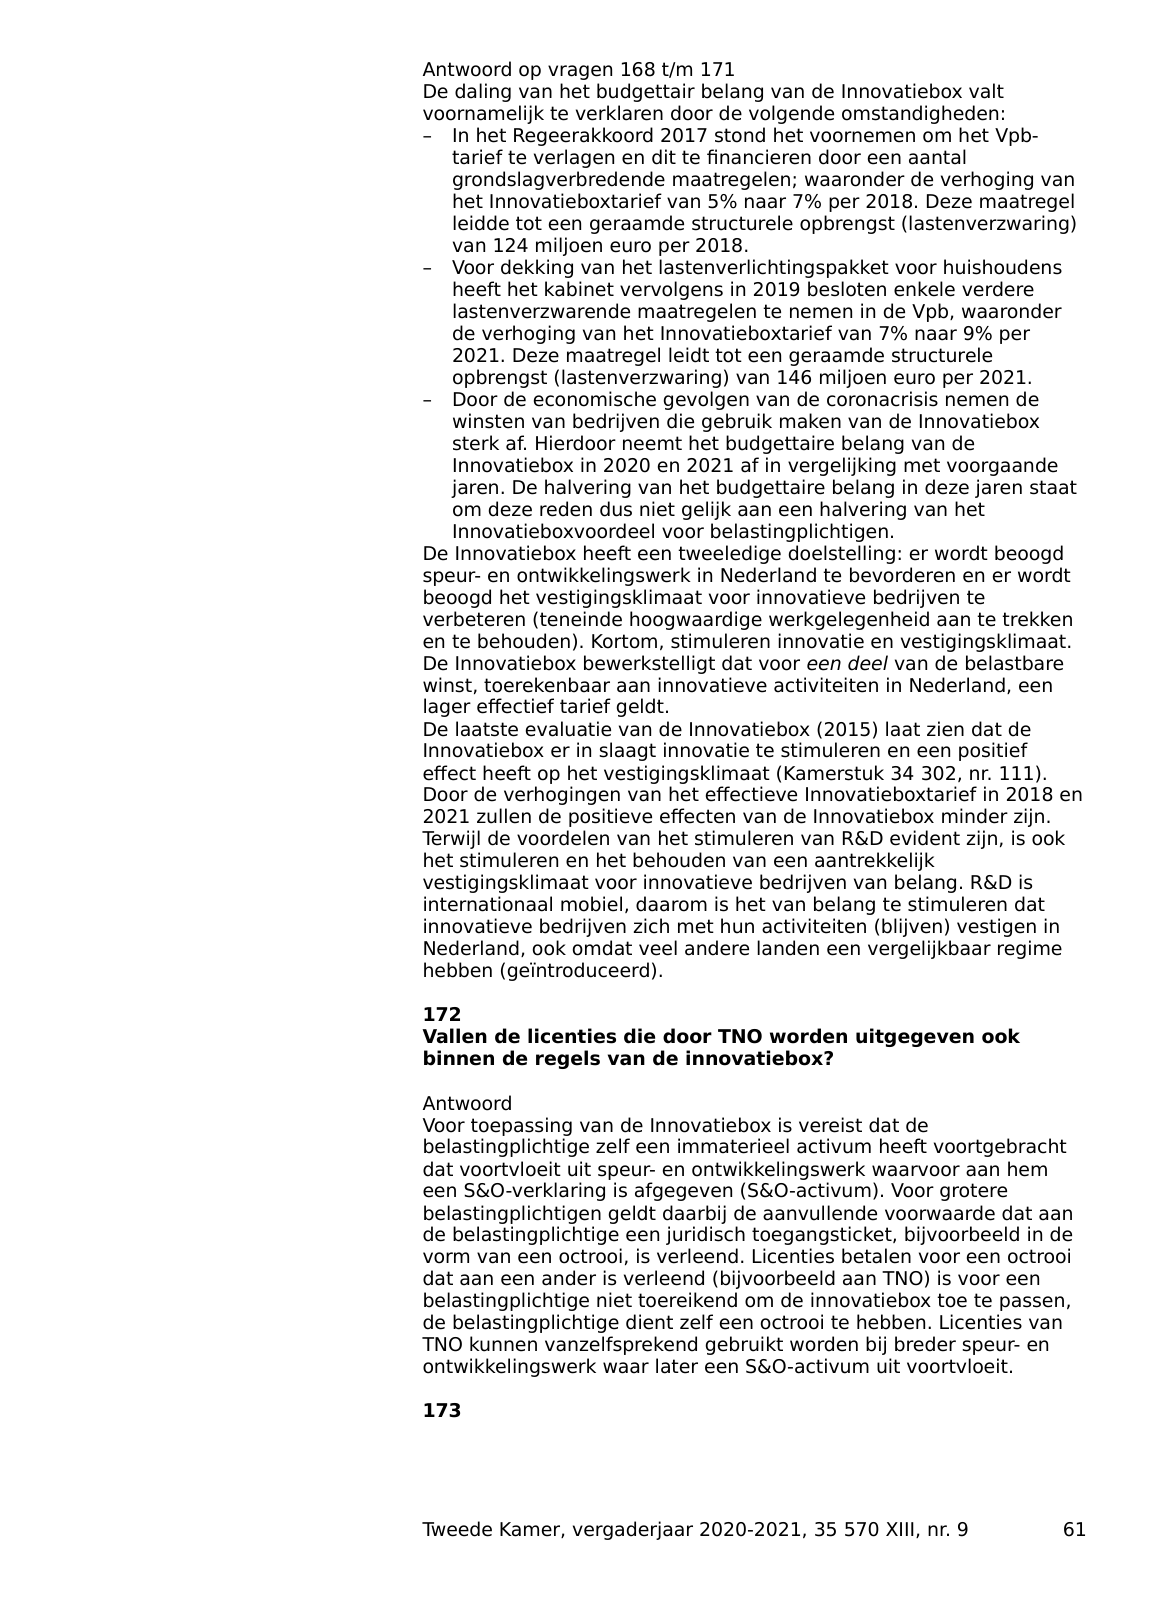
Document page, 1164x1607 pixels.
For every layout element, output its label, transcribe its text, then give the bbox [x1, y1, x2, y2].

text Vallen de licenties die door TNO worden uitgegeven ook binnen de regels van de innovatiebox? [422, 1026, 1087, 1070]
text 172 [422, 1004, 1087, 1026]
text Voor toepassing van de Innovatiebox is vereist dat de belastingplichtige zelf een immaterieel activum heeft voortgebracht dat voortvloeit uit speur- en ontwikkelingswerk waarvoor aan hem een S&O-verklaring is afgegeven (S&O-activum). Voor grotere belastingplichtigen geldt daarbij de aanvullende voorwaarde dat aan de belastingplichtige een juridisch toegangsticket, bijvoorbeeld in de vorm van een octrooi, is verleend. Licenties betalen voor een octrooi dat aan een ander is verleend (bijvoorbeeld aan TNO) is voor een belastingplichtige niet toereikend om de innovatiebox toe te passen, de belastingplichtige dient zelf een octrooi te hebben. Licenties van TNO kunnen vanzelfsprekend gebruikt worden bij breder speur- en ontwikkelingswerk waar later een S&O-activum uit voortvloeit. [422, 1114, 1087, 1378]
text Antwoord [422, 1092, 1087, 1114]
text – In het Regeerakkoord 2017 stond het voornemen om het Vpb-tarief te verlagen en dit te financieren door een aantal grondslagverbredende maatregelen; waaronder de verhoging van het Innovatieboxtarief van 5% naar 7% per 2018. Deze maatregel leidde tot een geraamde structurele opbrengst (lastenverzwaring) van 124 miljoen euro per 2018. [422, 125, 1087, 257]
text 173 [422, 1400, 1087, 1422]
text De daling van het budgettair belang van de Innovatiebox valt voornamelijk te verklaren door de volgende omstandigheden: [422, 81, 1087, 125]
text De Innovatiebox heeft een tweeledige doelstelling: er wordt beoogd speur- en ontwikkelingswerk in Nederland te bevorderen en er wordt beoogd het vestigingsklimaat voor innovatieve bedrijven te verbeteren (teneinde hoogwaardige werkgelegenheid aan te trekken en te behouden). Kortom, stimuleren innovatie en vestigingsklimaat. De Innovatiebox bewerkstelligt dat voor een deel van de belastbare winst, toerekenbaar aan innovatieve activiteiten in Nederland, een lager effectief tarief geldt. [422, 543, 1087, 718]
text Antwoord op vragen 168 t/m 171 [422, 59, 1087, 81]
text – Door de economische gevolgen van de coronacrisis nemen de winsten van bedrijven die gebruik maken van de Innovatiebox sterk af. Hierdoor neemt het budgettaire belang van de Innovatiebox in 2020 en 2021 af in vergelijking met voorgaande jaren. De halvering van het budgettaire belang in deze jaren staat om deze reden dus niet gelijk aan een halvering van het Innovatieboxvoordeel voor belastingplichtigen. [422, 389, 1087, 543]
text De laatste evaluatie van de Innovatiebox (2015) laat zien dat de Innovatiebox er in slaagt innovatie te stimuleren en een positief effect heeft op het vestigingsklimaat (Kamerstuk 34 302, nr. 111). Door de verhogingen van het effectieve Innovatieboxtarief in 2018 en 2021 zullen de positieve effecten van de Innovatiebox minder zijn. Terwijl de voordelen van het stimuleren van R&D evident zijn, is ook het stimuleren en het behouden van een aantrekkelijk vestigingsklimaat voor innovatieve bedrijven van belang. R&D is internationaal mobiel, daarom is het van belang te stimuleren dat innovatieve bedrijven zich met hun activiteiten (blijven) vestigen in Nederland, ook omdat veel andere landen een vergelijkbaar regime hebben (geïntroduceerd). [422, 718, 1087, 982]
text – Voor dekking van het lastenverlichtingspakket voor huishoudens heeft het kabinet vervolgens in 2019 besloten enkele verdere lastenverzwarende maatregelen te nemen in de Vpb, waaronder de verhoging van het Innovatieboxtarief van 7% naar 9% per 2021. Deze maatregel leidt tot een geraamde structurele opbrengst (lastenverzwaring) van 146 miljoen euro per 2021. [422, 257, 1087, 389]
